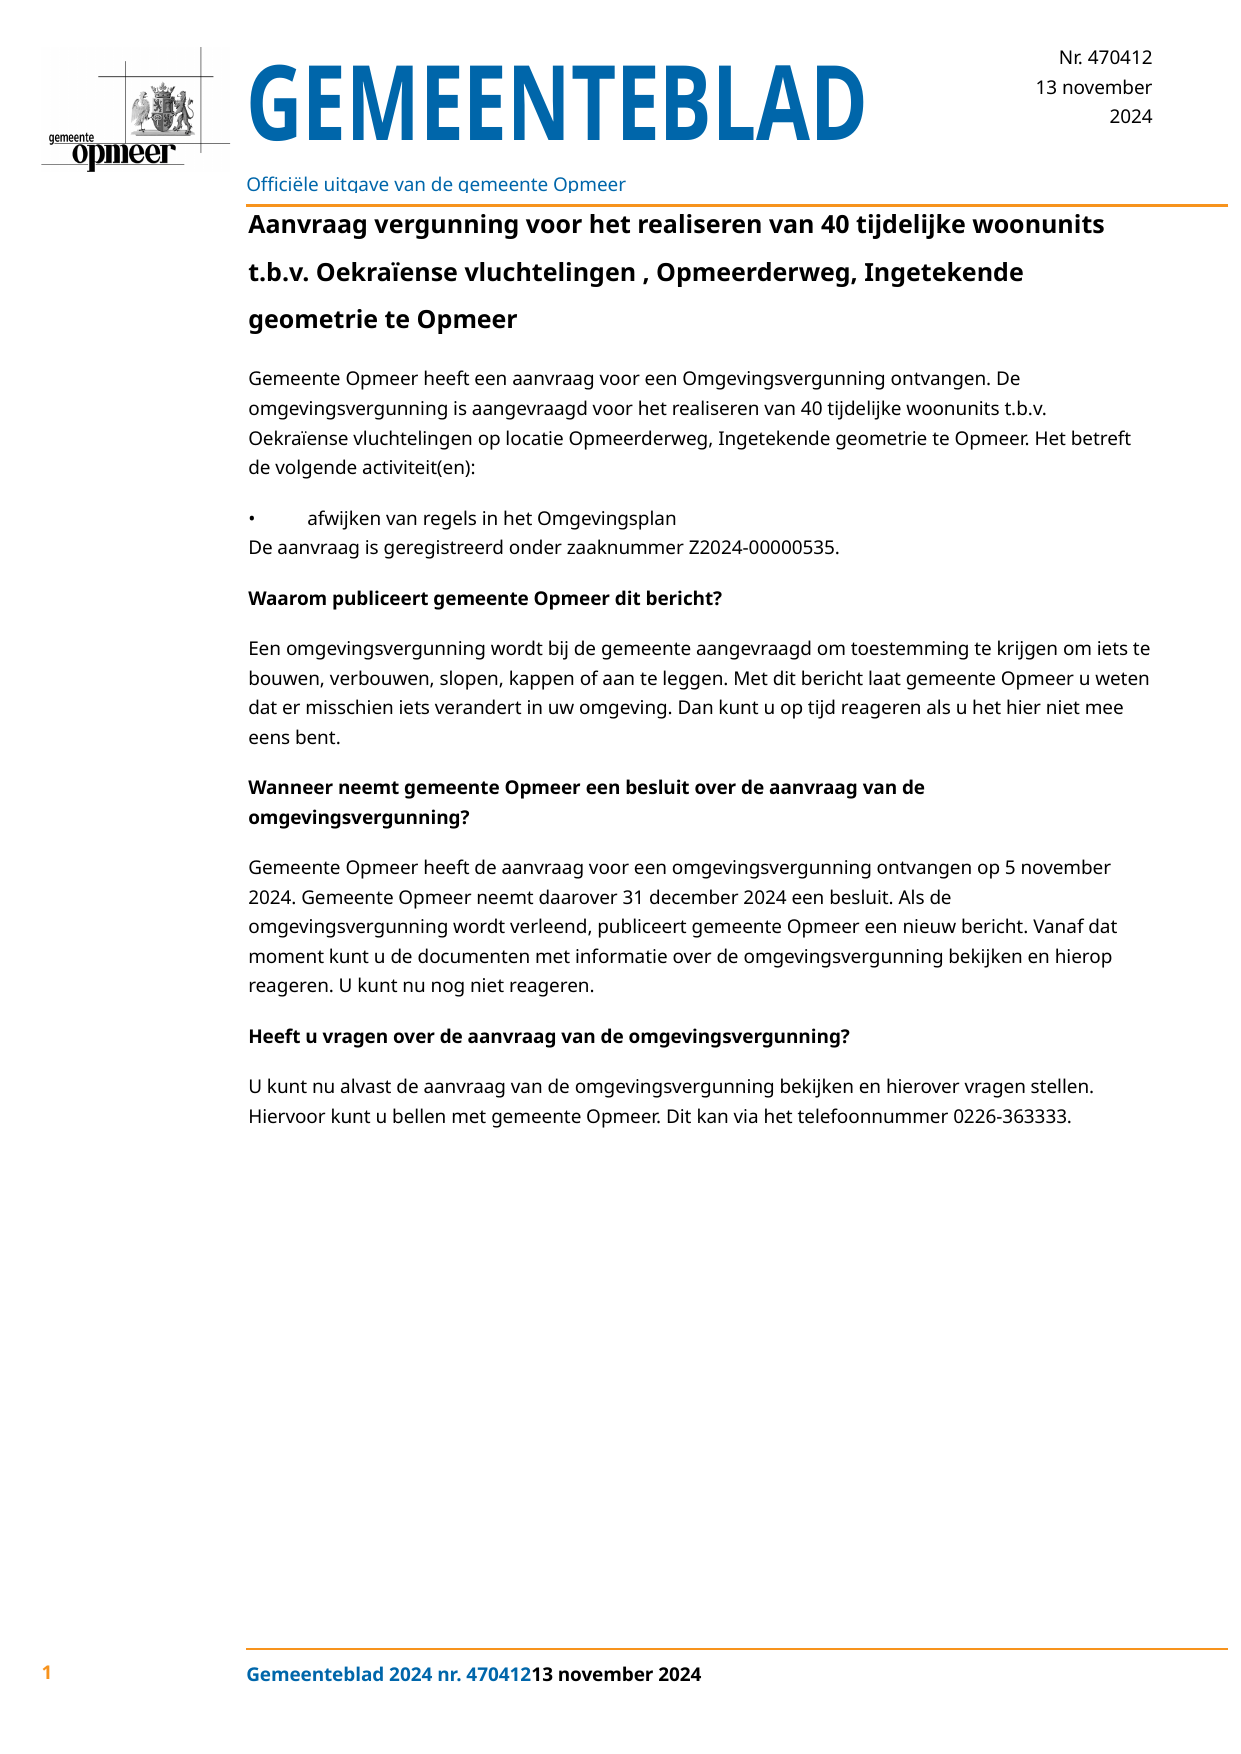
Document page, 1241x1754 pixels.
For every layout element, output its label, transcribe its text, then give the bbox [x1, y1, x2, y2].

text Een omgevingsvergunning wordt bij de gemeente aangevraagd om toestemming te krijgen om iets te bouwen, verbouwen, slopen, kappen of aan te leggen. Met dit bericht laat gemeente Opmeer u weten dat er misschien iets verandert in uw omgeving. Dan kunt u op tijd reageren als u het hier niet mee eens bent. [248, 635, 1152, 749]
text Heeft u vragen over de aanvraag van de omgevingsvergunning? [248, 1023, 1152, 1049]
picture [41, 47, 231, 172]
text De aanvraag is geregistreerd onder zaaknummer Z2024-00000535. [248, 534, 1152, 560]
text Gemeente Opmeer heeft de aanvraag voor een omgevingsvergunning ontvangen op 5 november 2024. Gemeente Opmeer neemt daarover 31 december 2024 een besluit. Als de omgevingsvergunning wordt verleend, publiceert gemeente Opmeer een nieuw bericht. Vanaf dat moment kunt u de documenten met informatie over de omgevingsvergunning bekijken en hierop reageren. U kunt nu nog niet reageren. [248, 854, 1152, 998]
text Wanneer neemt gemeente Opmeer een besluit over de aanvraag van de omgevingsvergunning? [248, 774, 1152, 829]
text Aanvraag vergunning voor het realiseren van 40 tijdelijke woonunits t.b.v. Oekraïense vluchtelingen , Opmeerderweg, Ingetekende geometrie te Opmeer [248, 207, 1152, 336]
text U kunt nu alvast de aanvraag van de omgevingsvergunning bekijken en hierover vragen stellen. Hiervoor kunt u bellen met gemeente Opmeer. Dit kan via het telefoonnummer 0226-363333. [248, 1073, 1152, 1129]
text Waarom publiceert gemeente Opmeer dit bericht? [248, 585, 1152, 610]
list afwijken van regels in het Omgevingsplan [248, 505, 1152, 530]
text Gemeente Opmeer heeft een aanvraag voor een Omgevingsvergunning ontvangen. De omgevingsvergunning is aangevraagd voor het realiseren van 40 tijdelijke woonunits t.b.v. Oekraïense vluchtelingen op locatie Opmeerderweg, Ingetekende geometrie te Opmeer. Het betreft de volgende activiteit(en): [248, 366, 1152, 480]
